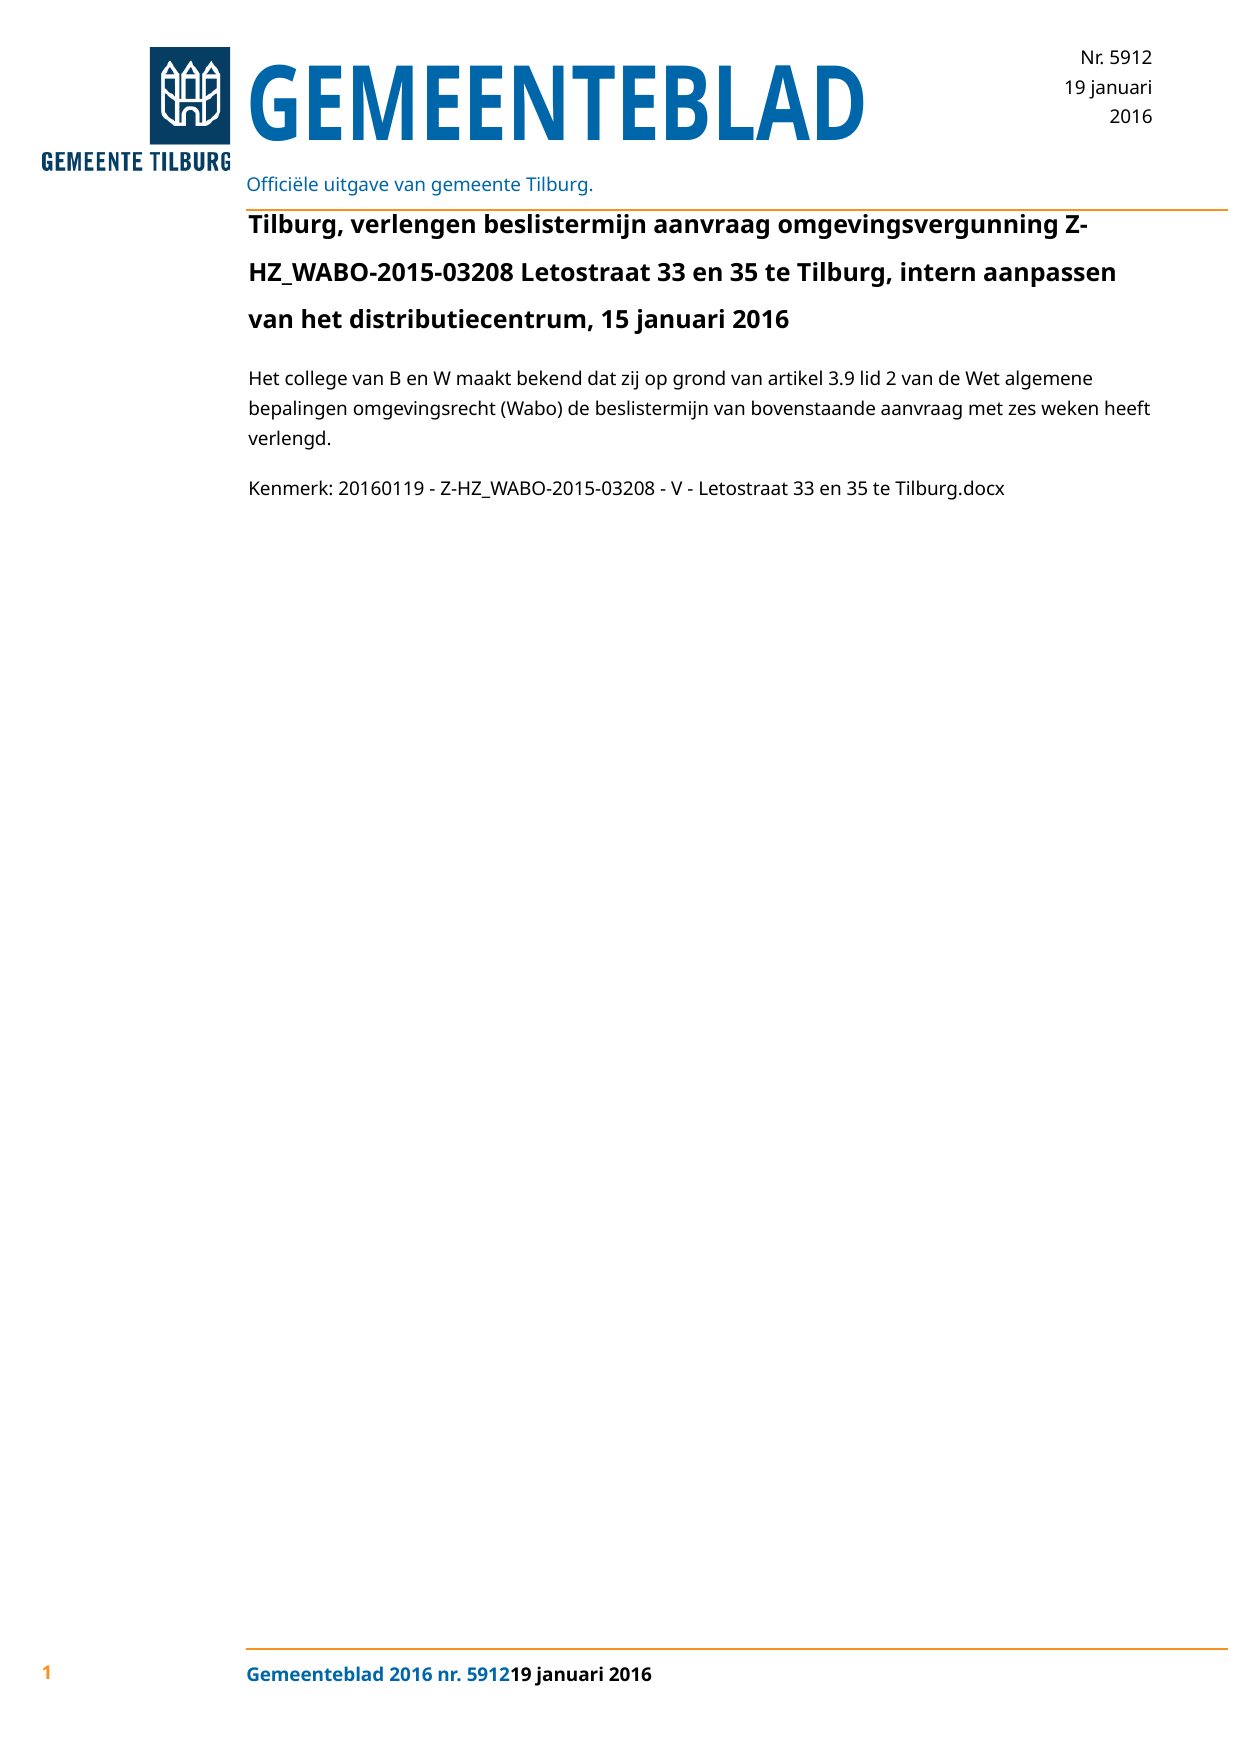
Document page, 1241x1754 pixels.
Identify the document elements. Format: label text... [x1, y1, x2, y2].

picture [41, 47, 231, 172]
text Het college van B en W maakt bekend dat zij op grond van artikel 3.9 lid 2 van de Wet algemene bepalingen omgevingsrecht (Wabo) de beslistermijn van bovenstaande aanvraag met zes weken heeft verlengd. [248, 366, 1152, 450]
text Kenmerk: 20160119 - Z-HZ_WABO-2015-03208 - V - Letostraat 33 en 35 te Tilburg.docx [248, 475, 1152, 501]
text Tilburg, verlengen beslistermijn aanvraag omgevingsvergunning Z-HZ_WABO-2015-03208 Letostraat 33 en 35 te Tilburg, intern aanpassen van het distributiecentrum, 15 januari 2016 [248, 211, 1152, 336]
